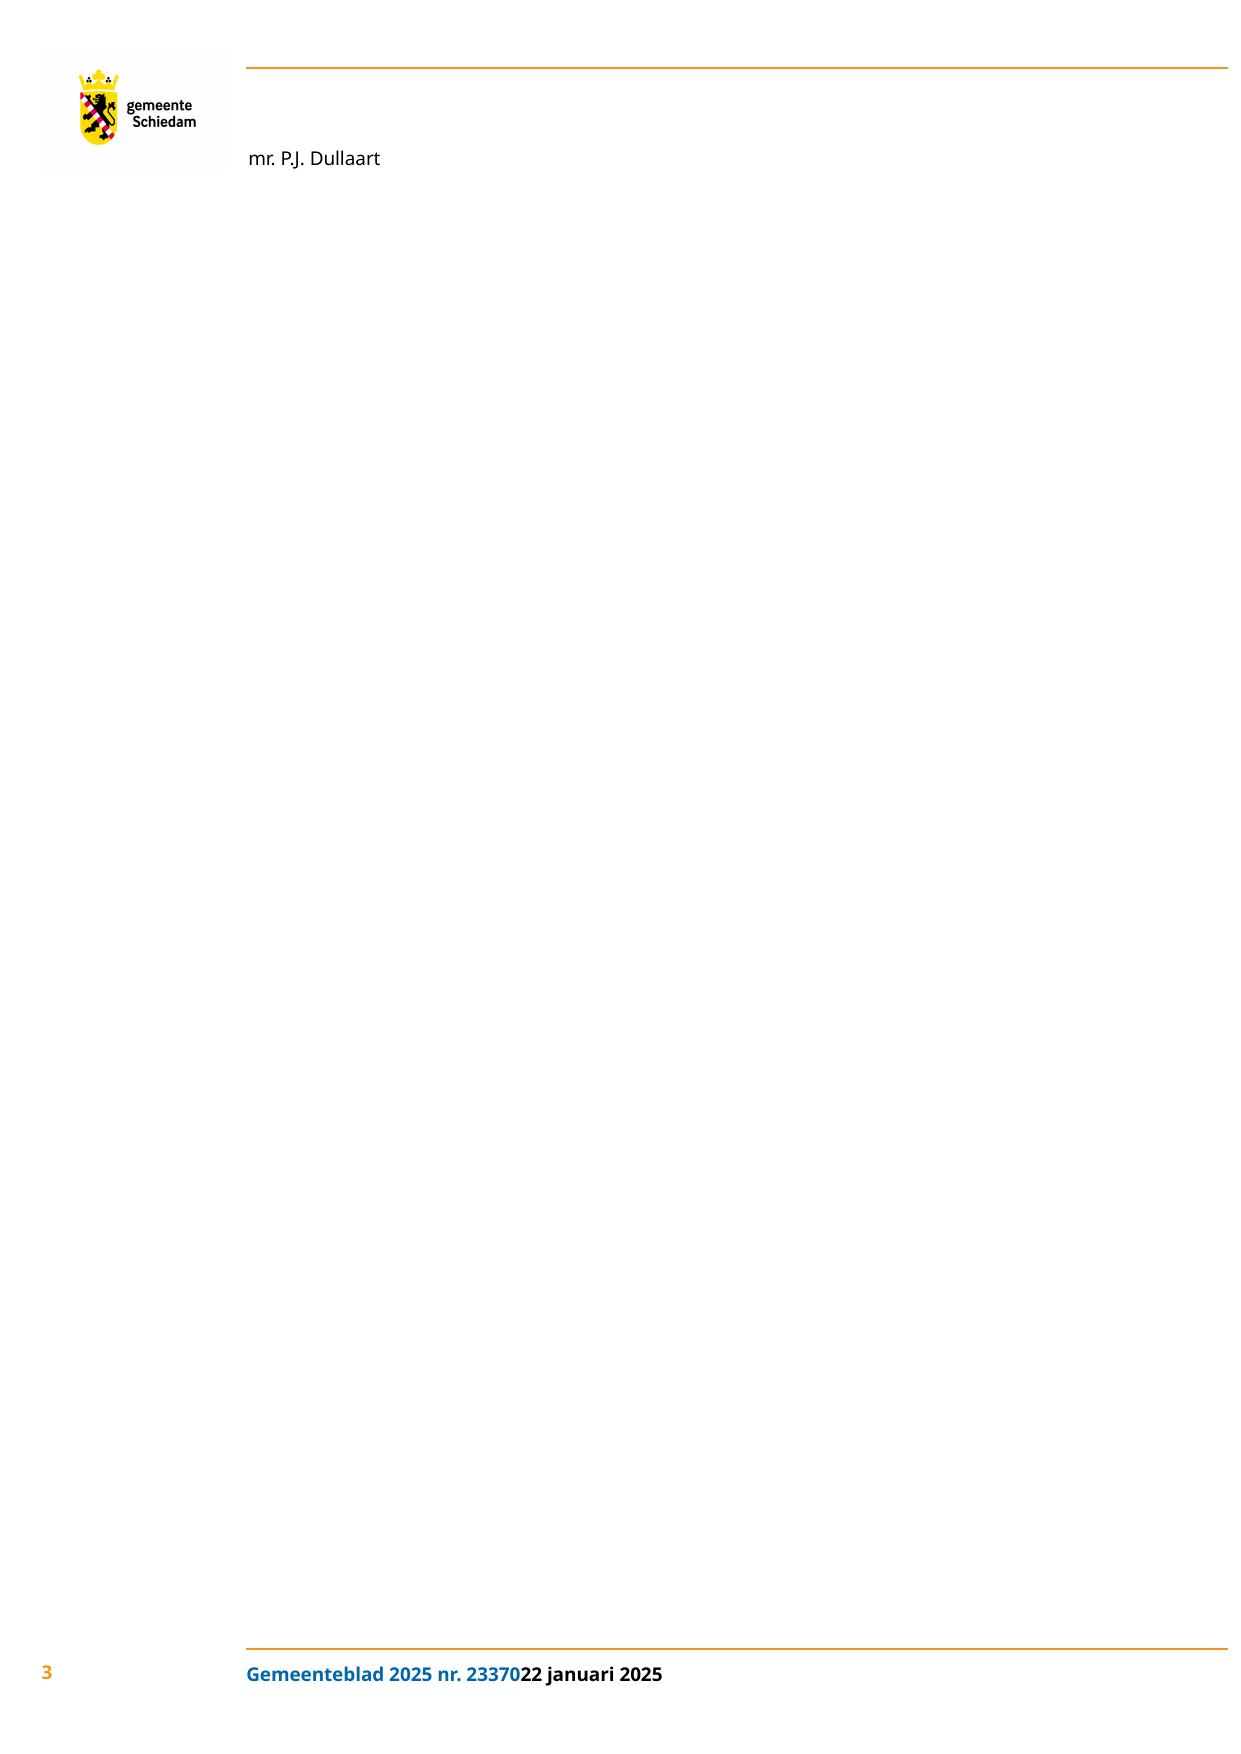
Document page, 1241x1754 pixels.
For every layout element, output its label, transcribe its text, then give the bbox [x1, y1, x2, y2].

text mr. P.J. Dullaart [248, 145, 1152, 171]
picture [41, 47, 231, 172]
